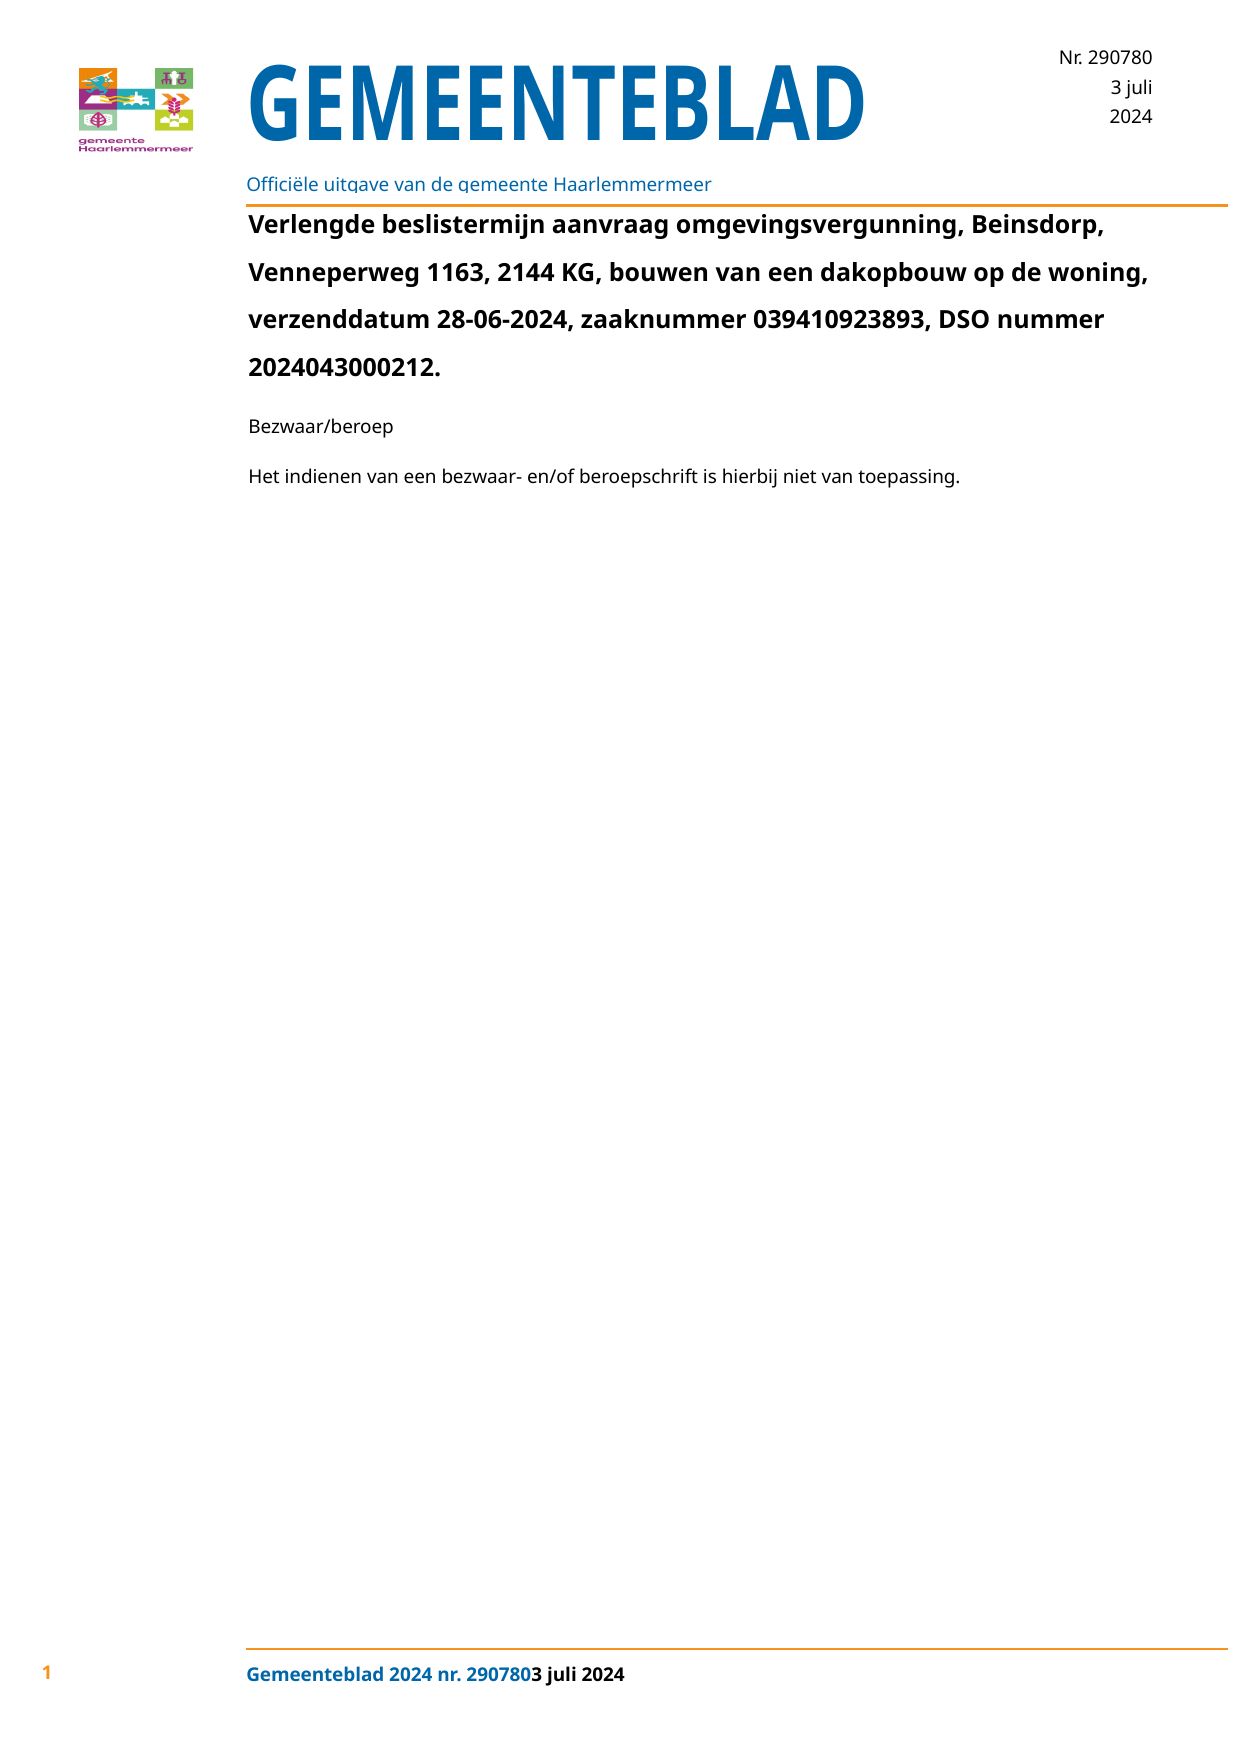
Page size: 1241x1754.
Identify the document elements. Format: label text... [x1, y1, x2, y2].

picture [41, 47, 231, 172]
text Het indienen van een bezwaar- en/of beroepschrift is hierbij niet van toepassing. [248, 463, 1152, 489]
text Bezwaar/beroep [248, 413, 1152, 439]
text Verlengde beslistermijn aanvraag omgevingsvergunning, Beinsdorp, Venneperweg 1163, 2144 KG, bouwen van een dakopbouw op de woning, verzenddatum 28-06-2024, zaaknummer 039410923893, DSO nummer 2024043000212. [248, 207, 1152, 384]
